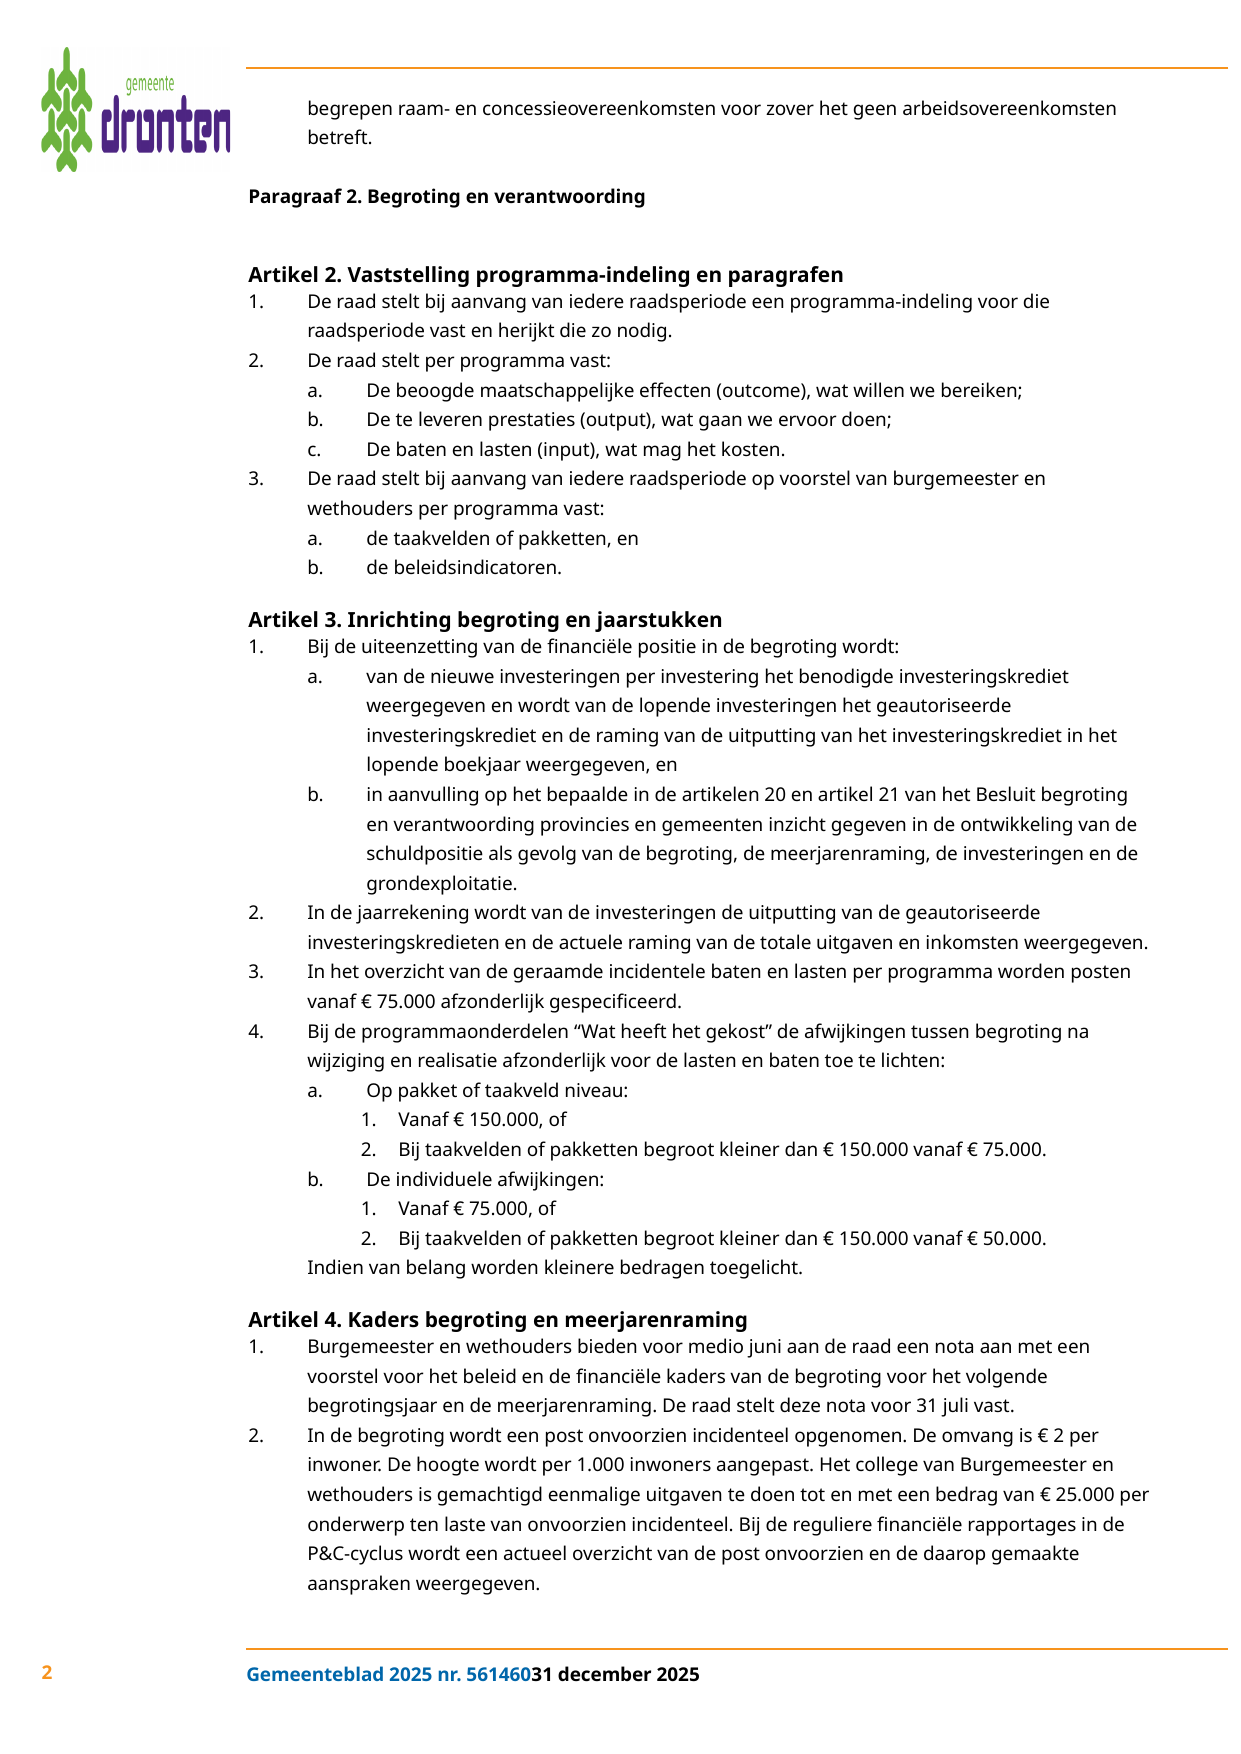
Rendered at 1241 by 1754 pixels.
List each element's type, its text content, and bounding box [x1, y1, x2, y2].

list De raad stelt bij aanvang van iedere raadsperiode een programma-indeling voor die raadsperiode vast en herijkt die zo nodig. [248, 288, 1152, 343]
list De raad stelt bij aanvang van iedere raadsperiode op voorstel van burgemeester en wethouders per programma vast: [248, 466, 1152, 521]
text Artikel 2. Vaststelling programma-indeling en paragrafen [248, 260, 1152, 288]
list Bij de programmaonderdelen “Wat heeft het gekost” de afwijkingen tussen begroting na wijziging en realisatie afzonderlijk voor de lasten en baten toe te lichten: [248, 1018, 1152, 1073]
list Bij taakvelden of pakketten begroot kleiner dan € 150.000 vanaf € 75.000. [361, 1136, 1152, 1162]
list de beleidsindicatoren. [307, 554, 1152, 580]
list Vanaf € 150.000, of [361, 1107, 1152, 1132]
list Bij taakvelden of pakketten begroot kleiner dan € 150.000 vanaf € 50.000. [361, 1225, 1152, 1251]
list De baten en lasten (input), wat mag het kosten. [307, 436, 1152, 462]
text Artikel 3. Inrichting begroting en jaarstukken [248, 605, 1152, 633]
list De te leveren prestaties (output), wat gaan we ervoor doen; [307, 406, 1152, 432]
list Indien van belang worden kleinere bedragen toegelicht. [248, 1254, 1152, 1280]
list De raad stelt per programma vast: [248, 347, 1152, 373]
text Paragraaf 2. Begroting en verantwoording [248, 183, 1152, 209]
list Bij de uiteenzetting van de financiële positie in de begroting wordt: [248, 633, 1152, 659]
list In de begroting wordt een post onvoorzien incidenteel opgenomen. De omvang is € 2 per inwoner. De hoogte wordt per 1.000 inwoners aangepast. Het college van Burgemeester en wethouders is gemachtigd eenmalige uitgaven te doen tot en met een bedrag van € 25.000 per onderwerp ten laste van onvoorzien incidenteel. Bij de reguliere financiële rapportages in de P&C-cyclus wordt een actueel overzicht van de post onvoorzien en de daarop gemaakte aanspraken weergegeven. [248, 1422, 1152, 1596]
list in aanvulling op het bepaalde in de artikelen 20 en artikel 21 van het Besluit begroting en verantwoording provincies en gemeenten inzicht gegeven in de ontwikkeling van de schuldpositie als gevolg van de begroting, de meerjarenraming, de investeringen en de grondexploitatie. [307, 781, 1152, 896]
list De individuele afwijkingen: [307, 1166, 1152, 1191]
list Op pakket of taakveld niveau: [307, 1077, 1152, 1103]
list De beoogde maatschappelijke effecten (outcome), wat willen we bereiken; [307, 377, 1152, 403]
list In de jaarrekening wordt van de investeringen de uitputting van de geautoriseerde investeringskredieten en de actuele raming van de totale uitgaven en inkomsten weergegeven. [248, 899, 1152, 955]
list Vanaf € 75.000, of [361, 1195, 1152, 1221]
picture [41, 47, 231, 172]
list van de nieuwe investeringen per investering het benodigde investeringskrediet weergegeven en wordt van de lopende investeringen het geautoriseerde investeringskrediet en de raming van de uitputting van het investeringskrediet in het lopende boekjaar weergegeven, en [307, 663, 1152, 777]
list de taakvelden of pakketten, en [307, 525, 1152, 551]
text Artikel 4. Kaders begroting en meerjarenraming [248, 1305, 1152, 1333]
list Burgemeester en wethouders bieden voor medio juni aan de raad een nota aan met een voorstel voor het beleid en de financiële kaders van de begroting voor het volgende begrotingsjaar en de meerjarenraming. De raad stelt deze nota voor 31 juli vast. [248, 1333, 1152, 1418]
list In het overzicht van de geraamde incidentele baten en lasten per programma worden posten vanaf € 75.000 afzonderlijk gespecificeerd. [248, 959, 1152, 1014]
list begrepen raam- en concessieovereenkomsten voor zover het geen arbeidsovereenkomsten betreft. [248, 95, 1152, 150]
